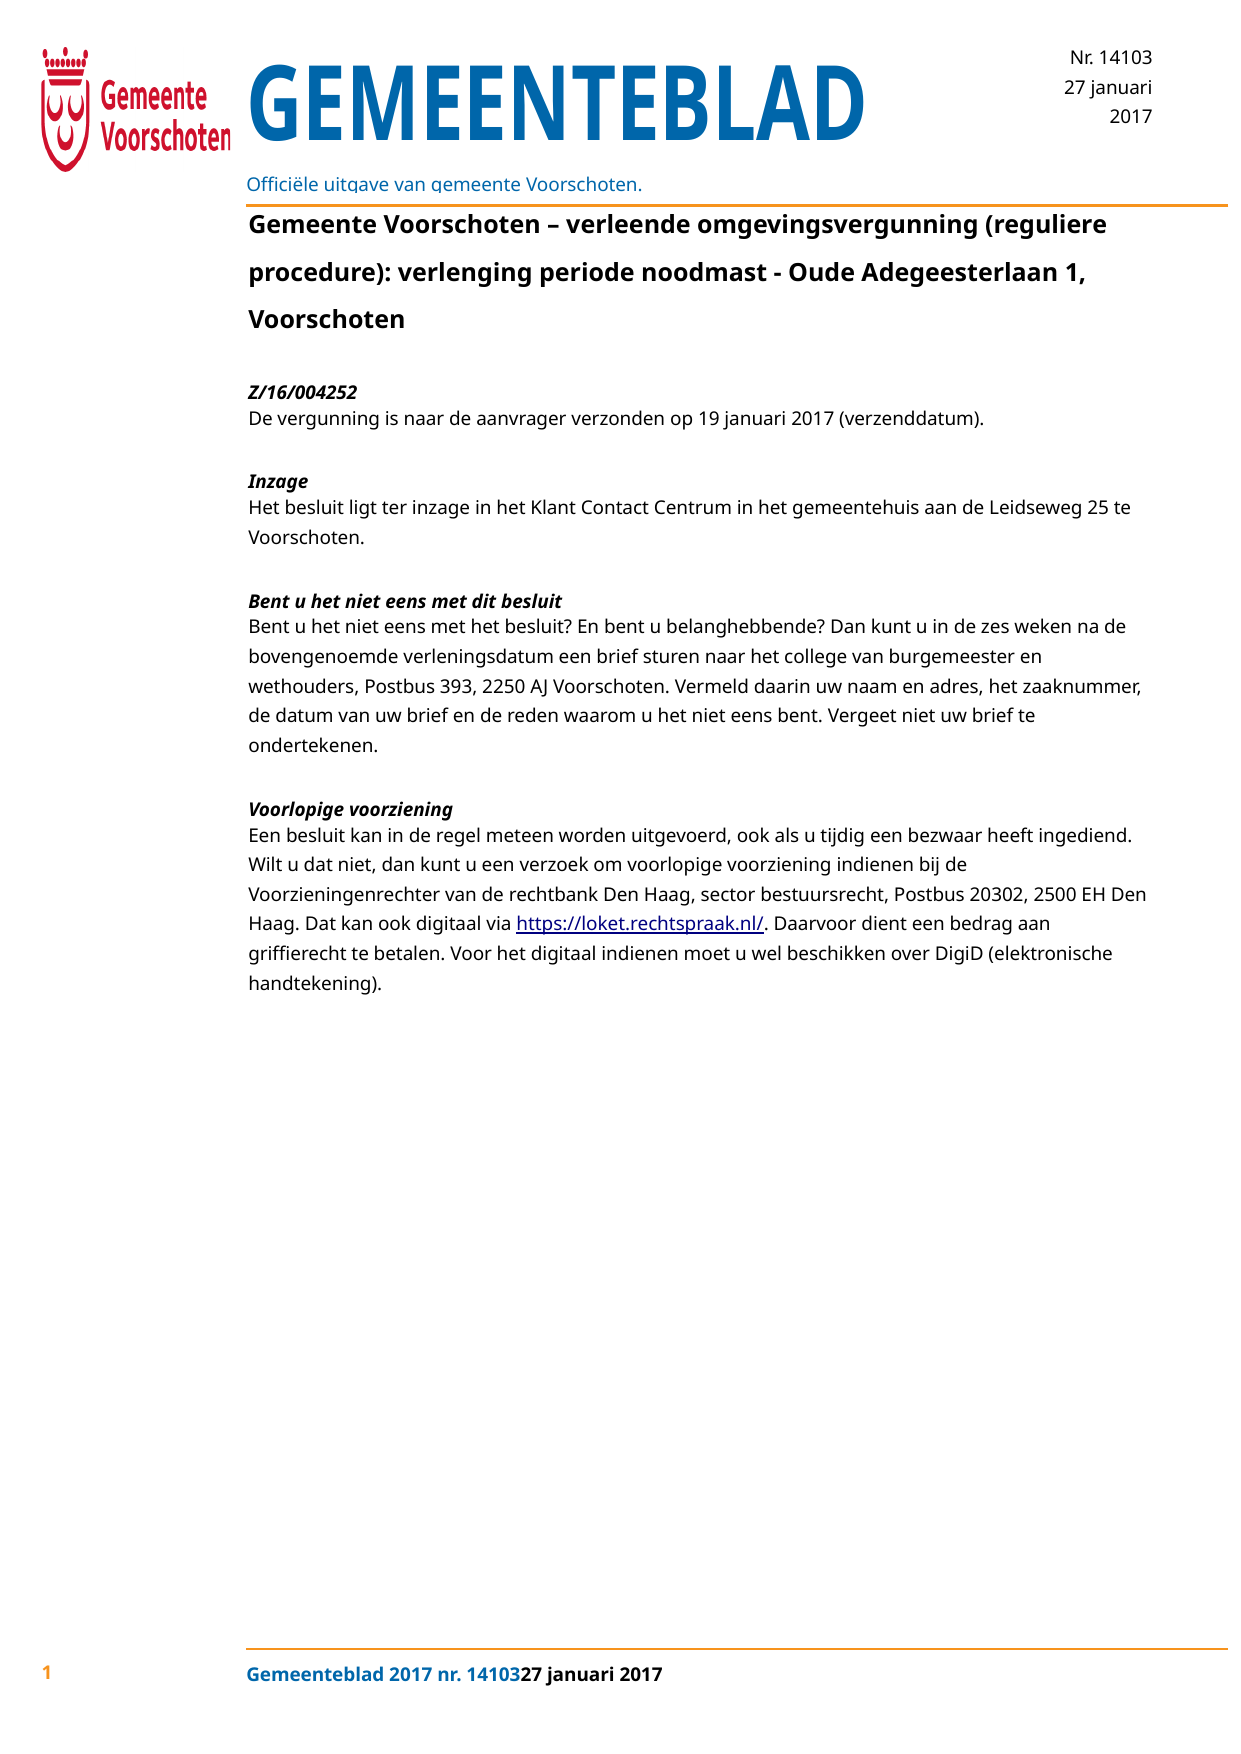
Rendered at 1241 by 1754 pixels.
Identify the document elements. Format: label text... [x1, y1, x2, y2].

text Het besluit ligt ter inzage in het Klant Contact Centrum in het gemeentehuis aan de Leidseweg 25 te Voorschoten. [248, 494, 1152, 550]
text De vergunning is naar de aanvrager verzonden op 19 januari 2017 (verzenddatum). [248, 405, 1152, 431]
text Voorlopige voorziening [248, 796, 1152, 822]
text Een besluit kan in de regel meteen worden uitgevoerd, ook als u tijdig een bezwaar heeft ingediend. Wilt u dat niet, dan kunt u een verzoek om voorlopige voorziening indienen bij de Voorzieningenrechter van de rechtbank Den Haag, sector bestuursrecht, Postbus 20302, 2500 EH Den Haag. Dat kan ook digitaal via https://loket.rechtspraak.nl/. Daarvoor dient een bedrag aan griffierecht te betalen. Voor het digitaal indienen moet u wel beschikken over DigiD (elektronische handtekening). [248, 822, 1152, 995]
picture [41, 47, 231, 172]
text Gemeente Voorschoten – verleende omgevingsvergunning (reguliere procedure): verlenging periode noodmast - Oude Adegeesterlaan 1, Voorschoten [248, 207, 1152, 336]
text Inzage [248, 469, 1152, 494]
text Bent u het niet eens met dit besluit [248, 588, 1152, 614]
text Z/16/004252 [248, 379, 1152, 405]
text Bent u het niet eens met het besluit? En bent u belanghebbende? Dan kunt u in de zes weken na de bovengenoemde verleningsdatum een brief sturen naar het college van burgemeester en wethouders, Postbus 393, 2250 AJ Voorschoten. Vermeld daarin uw naam en adres, het zaaknummer, de datum van uw brief en de reden waarom u het niet eens bent. Vergeet niet uw brief te ondertekenen. [248, 614, 1152, 758]
